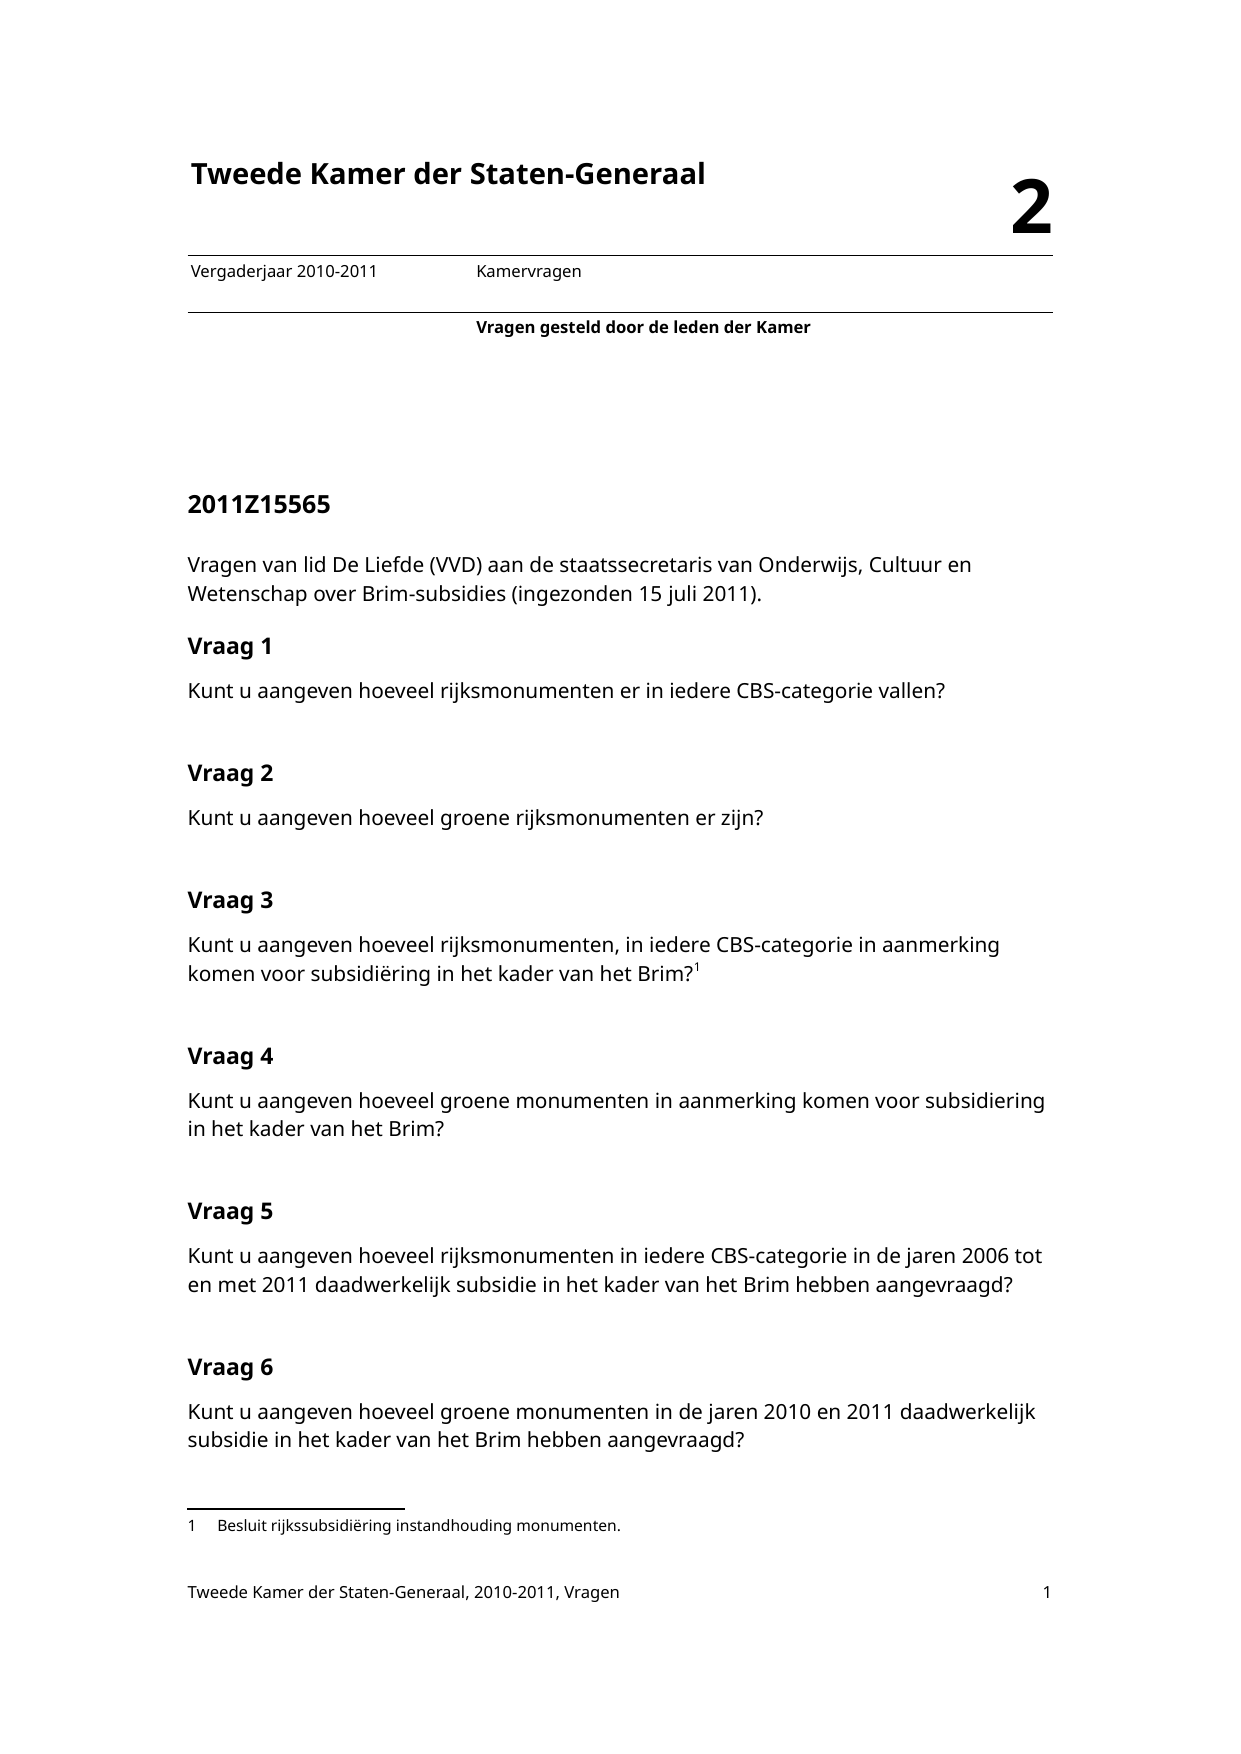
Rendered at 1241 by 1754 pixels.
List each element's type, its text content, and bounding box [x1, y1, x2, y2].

table_cell Kamervragen [473, 256, 1053, 312]
text Besluit rijkssubsidiëring instandhouding monumenten. [187, 1508, 1053, 1536]
table_cell [188, 313, 473, 339]
text 2011Z15565 [187, 487, 1053, 521]
text Vragen van lid De Liefde (VVD) aan de staatssecretaris van Onderwijs, Cultuur en Wetenschap over Brim-subsidies (ingezonden 15 juli 2011). [187, 550, 1053, 607]
text Kunt u aangeven hoeveel rijksmonumenten in iedere CBS-categorie in de jaren 2006 tot en met 2011 daadwerkelijk subsidie in het kader van het Brim hebben aangevraagd? [187, 1242, 1053, 1298]
table_header 2 [880, 150, 1053, 255]
text Kunt u aangeven hoeveel rijksmonumenten, in iedere CBS-categorie in aanmerking komen voor subsidiëring in het kader van het Brim? [187, 930, 1053, 987]
subtitle Vraag 6 [187, 1351, 1053, 1382]
text Kunt u aangeven hoeveel groene monumenten in de jaren 2010 en 2011 daadwerkelijk subsidie in het kader van het Brim hebben aangevraagd? [187, 1397, 1053, 1454]
subtitle Vraag 4 [187, 1040, 1053, 1071]
subtitle Vraag 5 [187, 1195, 1053, 1227]
table_cell Vergaderjaar 2010-2011 [188, 256, 473, 312]
text Kunt u aangeven hoeveel rijksmonumenten er in iedere CBS-categorie vallen? [187, 676, 1053, 704]
table_cell Vragen gesteld door de leden der Kamer [473, 313, 1053, 339]
table_header Tweede Kamer der Staten-Generaal [188, 150, 879, 255]
subtitle Vraag 3 [187, 884, 1053, 915]
subtitle Vraag 2 [187, 757, 1053, 788]
text Kunt u aangeven hoeveel groene monumenten in aanmerking komen voor subsidiering in het kader van het Brim? [187, 1086, 1053, 1143]
subtitle Vraag 1 [187, 630, 1053, 661]
text Kunt u aangeven hoeveel groene rijksmonumenten er zijn? [187, 803, 1053, 832]
